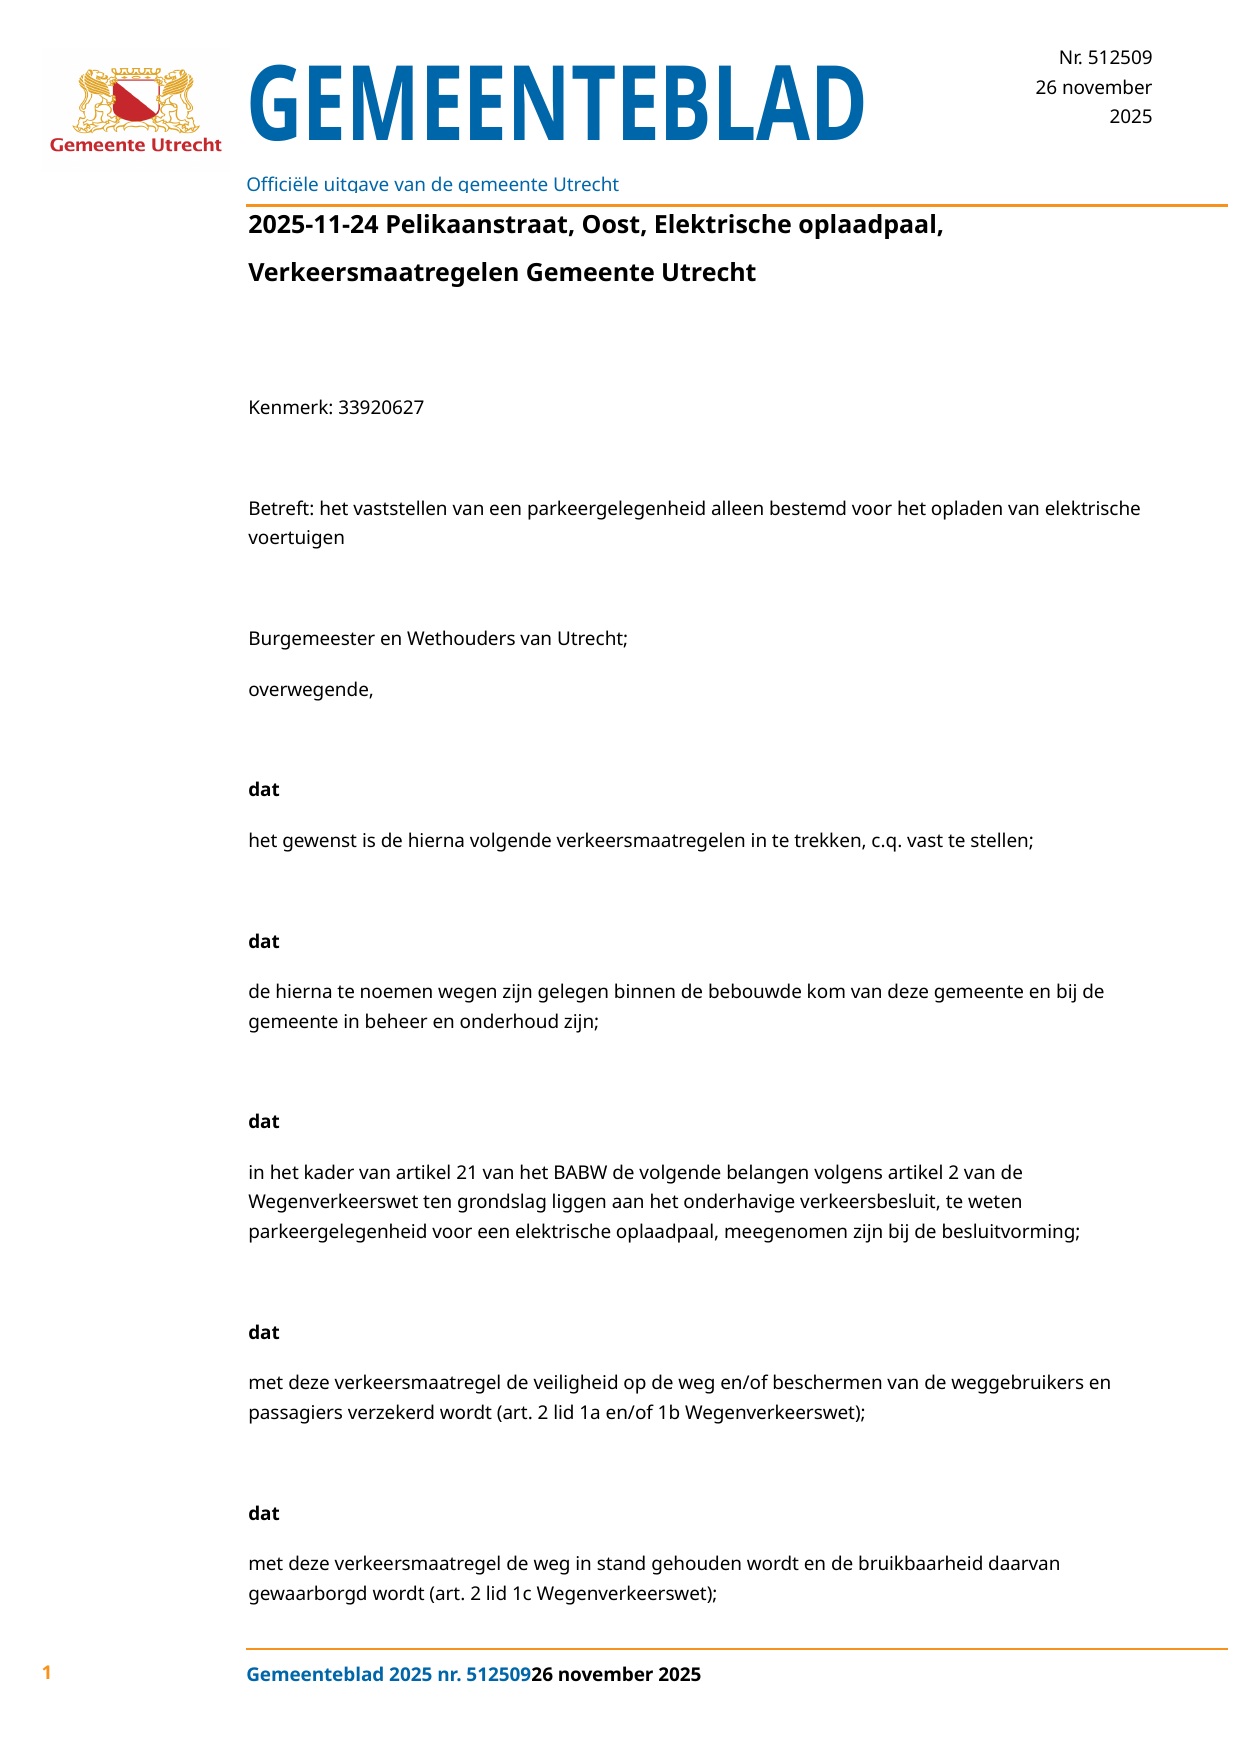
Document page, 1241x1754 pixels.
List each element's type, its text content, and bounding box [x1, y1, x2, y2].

picture [41, 47, 231, 172]
text 2025-11-24 Pelikaanstraat, Oost, Elektrische oplaadpaal, Verkeersmaatregelen Gemeente Utrecht [248, 207, 1152, 288]
text overwegende, [248, 676, 1152, 701]
text dat [248, 1109, 1152, 1134]
text met deze verkeersmaatregel de veiligheid op de weg en/of beschermen van de weggebruikers en passagiers verzekerd wordt (art. 2 lid 1a en/of 1b Wegenverkeerswet); [248, 1369, 1152, 1425]
text Betreft: het vaststellen van een parkeergelegenheid alleen bestemd voor het opladen van elektrische voertuigen [248, 495, 1152, 550]
text Kenmerk: 33920627 [248, 394, 1152, 420]
text in het kader van artikel 21 van het BABW de volgende belangen volgens artikel 2 van de Wegenverkeerswet ten grondslag liggen aan het onderhavige verkeersbesluit, te weten parkeergelegenheid voor een elektrische oplaadpaal, meegenomen zijn bij de besluitvorming; [248, 1159, 1152, 1244]
text met deze verkeersmaatregel de weg in stand gehouden wordt en de bruikbaarheid daarvan gewaarborgd wordt (art. 2 lid 1c Wegenverkeerswet); [248, 1550, 1152, 1606]
text dat [248, 1500, 1152, 1526]
text Burgemeester en Wethouders van Utrecht; [248, 625, 1152, 651]
text dat [248, 1319, 1152, 1345]
text de hierna te noemen wegen zijn gelegen binnen de bebouwde kom van deze gemeente en bij de gemeente in beheer en onderhoud zijn; [248, 978, 1152, 1033]
text dat [248, 777, 1152, 802]
text het gewenst is de hierna volgende verkeersmaatregelen in te trekken, c.q. vast te stellen; [248, 827, 1152, 853]
text dat [248, 928, 1152, 953]
